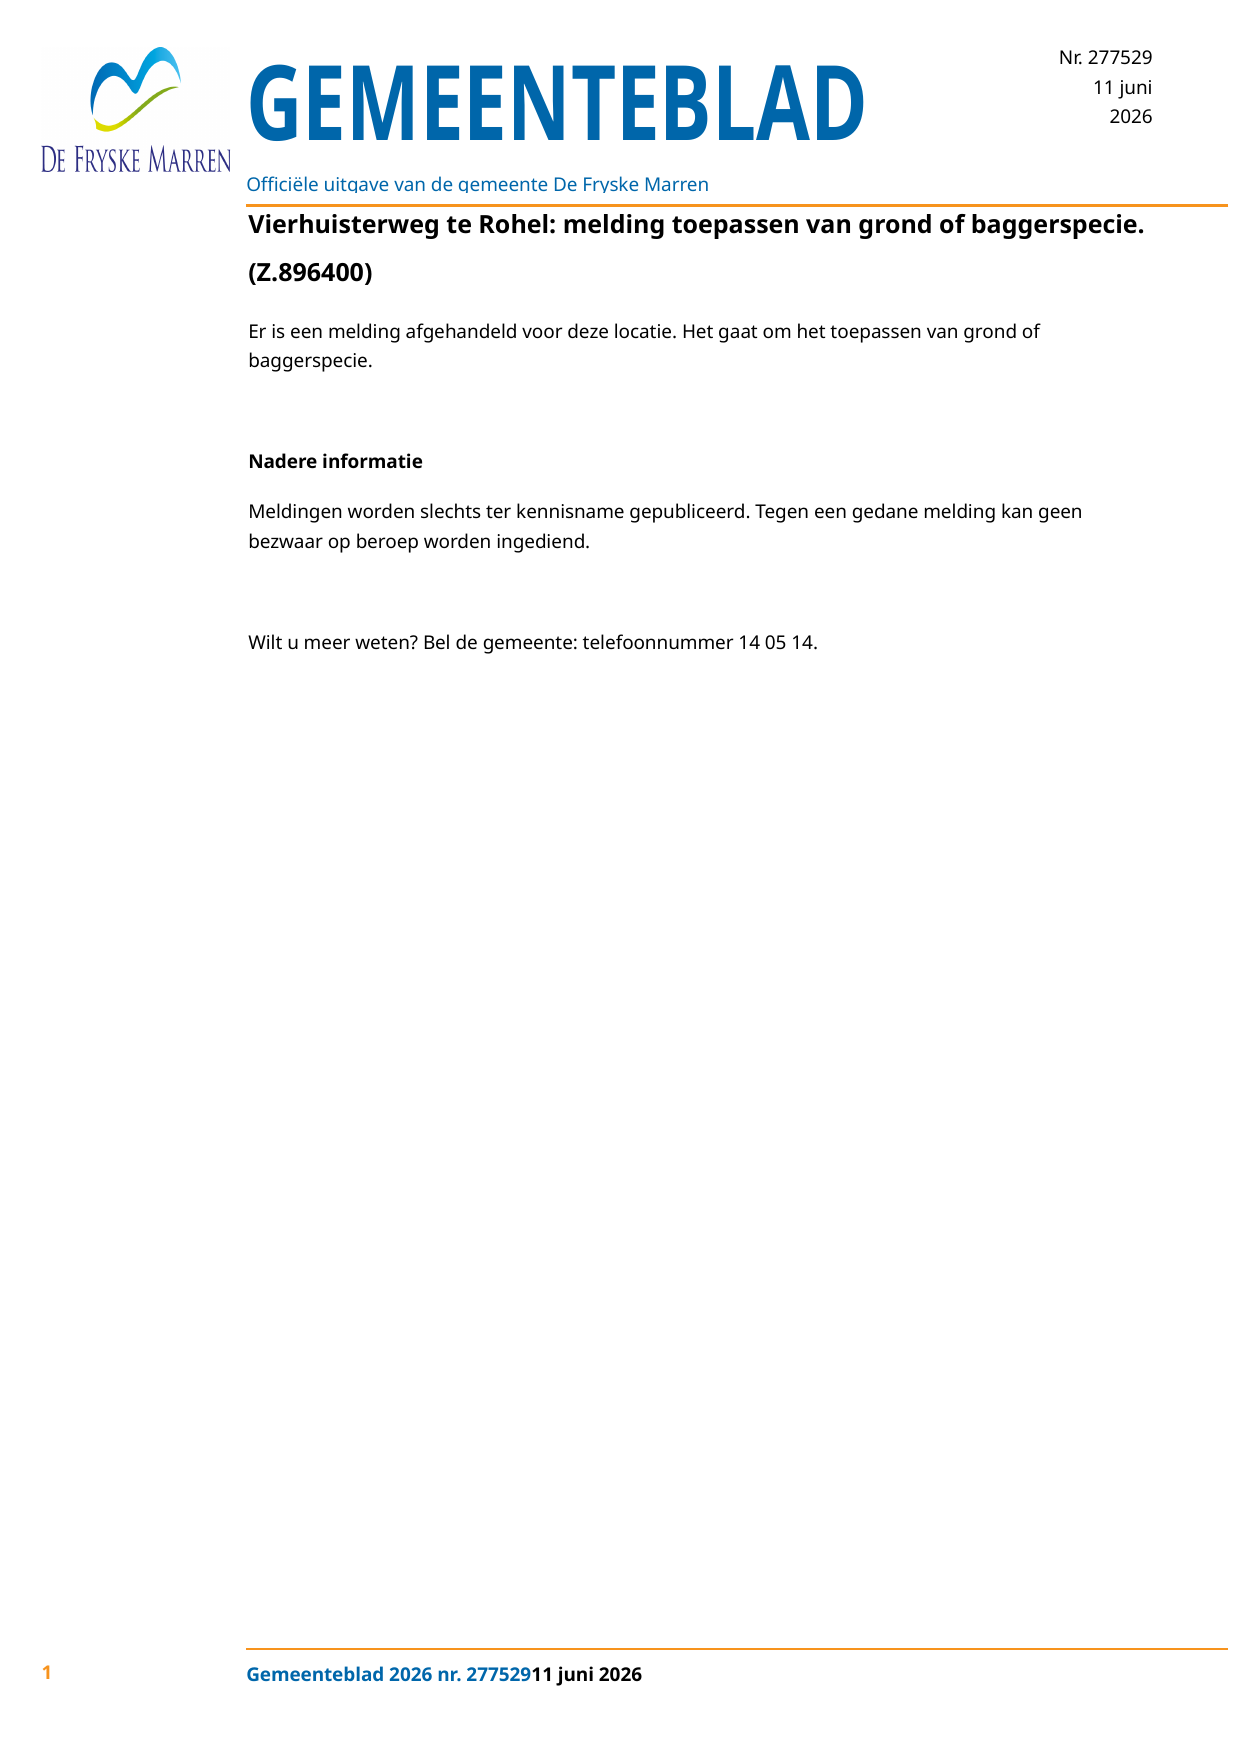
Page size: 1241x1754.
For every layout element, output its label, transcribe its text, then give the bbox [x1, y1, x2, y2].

text Wilt u meer weten? Bel de gemeente: telefoonnummer 14 05 14. [248, 629, 1152, 655]
text Meldingen worden slechts ter kennisname gepubliceerd. Tegen een gedane melding kan geen bezwaar op beroep worden ingediend. [248, 499, 1152, 554]
text Vierhuisterweg te Rohel: melding toepassen van grond of baggerspecie. (Z.896400) [248, 207, 1152, 288]
text Er is een melding afgehandeld voor deze locatie. Het gaat om het toepassen van grond of baggerspecie. [248, 318, 1152, 373]
text Nadere informatie [248, 448, 1152, 474]
picture [41, 47, 231, 172]
